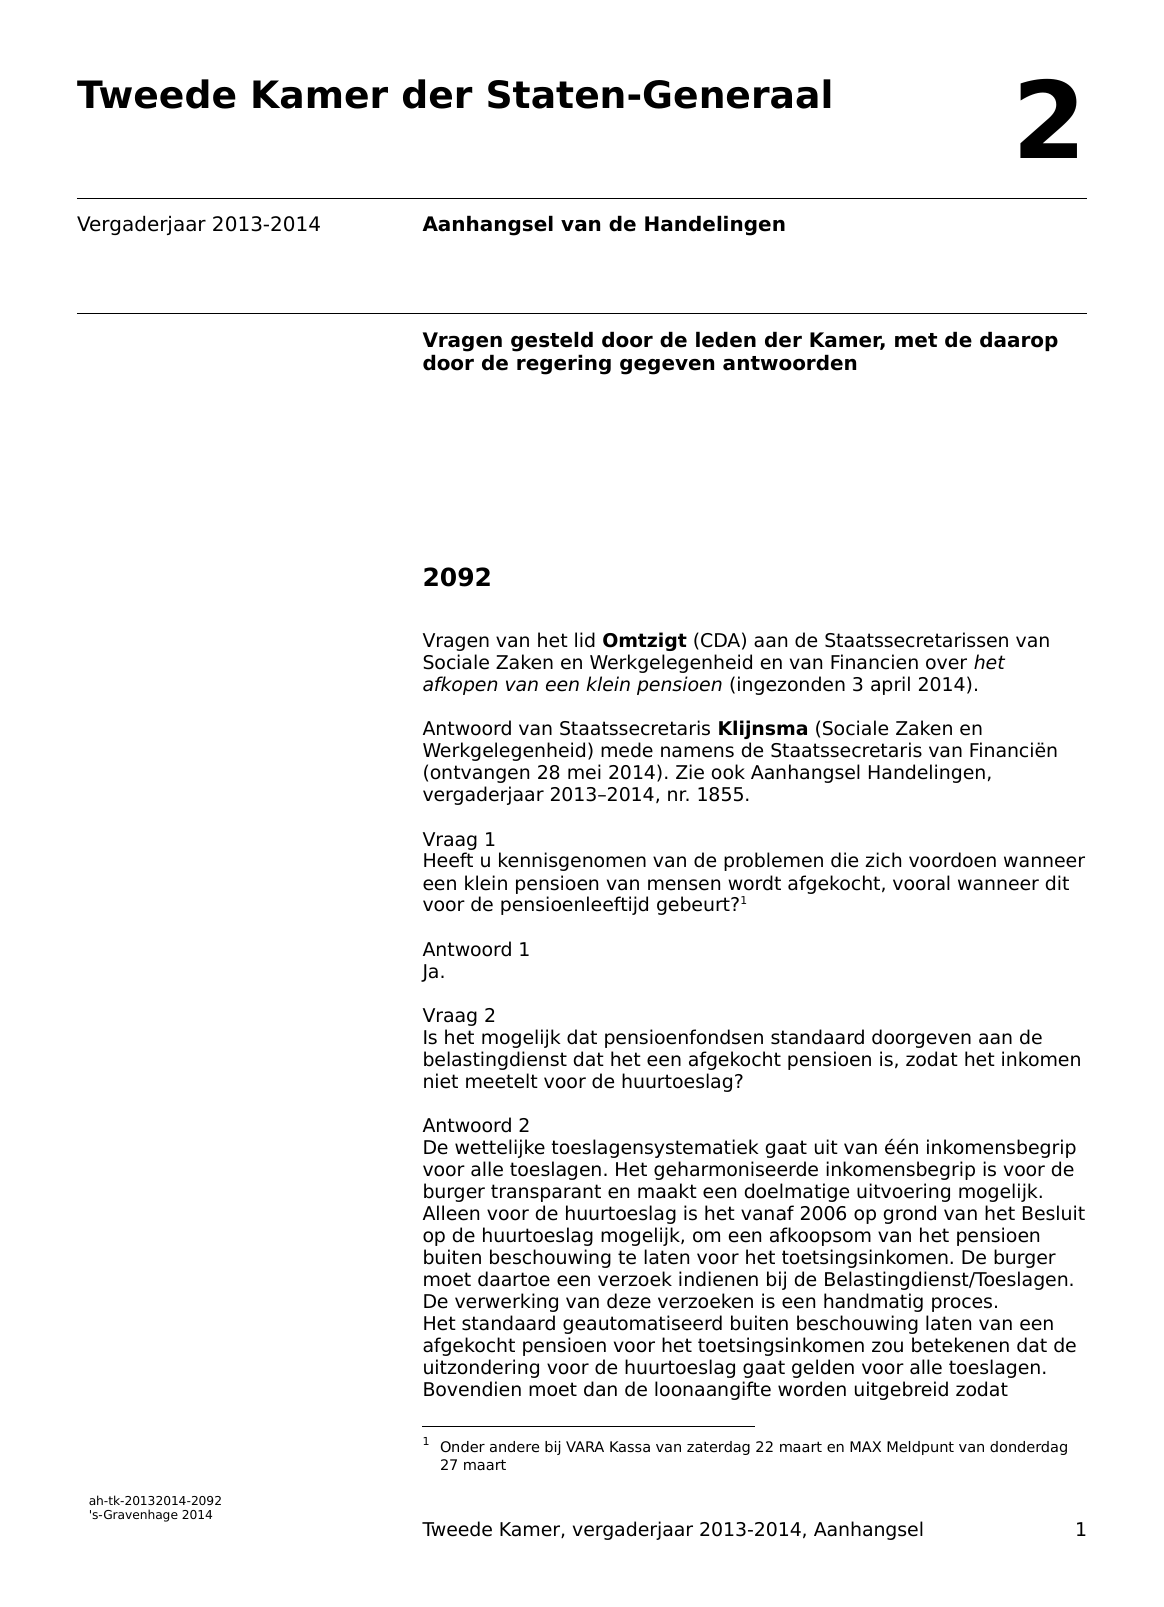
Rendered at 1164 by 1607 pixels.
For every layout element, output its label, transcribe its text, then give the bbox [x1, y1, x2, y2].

table_cell [77, 314, 422, 375]
text 2092 [422, 563, 1087, 592]
text Vraag 1 [422, 828, 1087, 850]
text Antwoord 2 [422, 1115, 1087, 1137]
text Onder andere bij VARA Kassa van zaterdag 22 maart en MAX Meldpunt van donderdag 27 maart [422, 1435, 1087, 1474]
text Vraag 2 [422, 1005, 1087, 1027]
text Ja. [422, 961, 1087, 982]
text Antwoord van Staatssecretaris Klijnsma (Sociale Zaken en Werkgelegenheid) mede namens de Staatssecretaris van Financiën (ontvangen 28 mei 2014). Zie ook Aanhangsel Handelingen, vergaderjaar 2013–2014, nr. 1855. [422, 718, 1087, 806]
text Vragen van het lid Omtzigt (CDA) aan de Staatssecretarissen van Sociale Zaken en Werkgelegenheid en van Financien over het afkopen van een klein pensioen (ingezonden 3 april 2014). [422, 630, 1087, 696]
table_cell Vergaderjaar 2013-2014 [77, 199, 422, 313]
table_header Tweede Kamer der Staten-Generaal [77, 59, 886, 198]
text ah-tk-20132014-2092 [88, 1494, 323, 1508]
text Het standaard geautomatiseerd buiten beschouwing laten van een afgekocht pensioen voor het toetsingsinkomen zou betekenen dat de uitzondering voor de huurtoeslag gaat gelden voor alle toeslagen. Bovendien moet dan de loonaangifte worden uitgebreid zodat [422, 1313, 1087, 1401]
text Antwoord 1 [422, 938, 1087, 961]
text Is het mogelijk dat pensioenfondsen standaard doorgeven aan de belastingdienst dat het een afgekocht pensioen is, zodat het inkomen niet meetelt voor de huurtoeslag? [422, 1027, 1087, 1093]
table_header 2 [886, 59, 1087, 198]
table_cell Vragen gesteld door de leden der Kamer, met de daarop door de regering gegeven antwoorden [422, 314, 1087, 375]
text Heeft u kennisgenomen van de problemen die zich voordoen wanneer een klein pensioen van mensen wordt afgekocht, vooral wanneer dit voor de pensioenleeftijd gebeurt? [422, 850, 1087, 916]
table_cell Aanhangsel van de Handelingen [422, 199, 1087, 313]
text De wettelijke toeslagensystematiek gaat uit van één inkomensbegrip voor alle toeslagen. Het geharmoniseerde inkomensbegrip is voor de burger transparant en maakt een doelmatige uitvoering mogelijk. Alleen voor de huurtoeslag is het vanaf 2006 op grond van het Besluit op de huurtoeslag mogelijk, om een afkoopsom van het pensioen buiten beschouwing te laten voor het toetsingsinkomen. De burger moet daartoe een verzoek indienen bij de Belastingdienst/Toeslagen. De verwerking van deze verzoeken is een handmatig proces. [422, 1137, 1087, 1313]
text 's-Gravenhage 2014 [88, 1508, 323, 1522]
